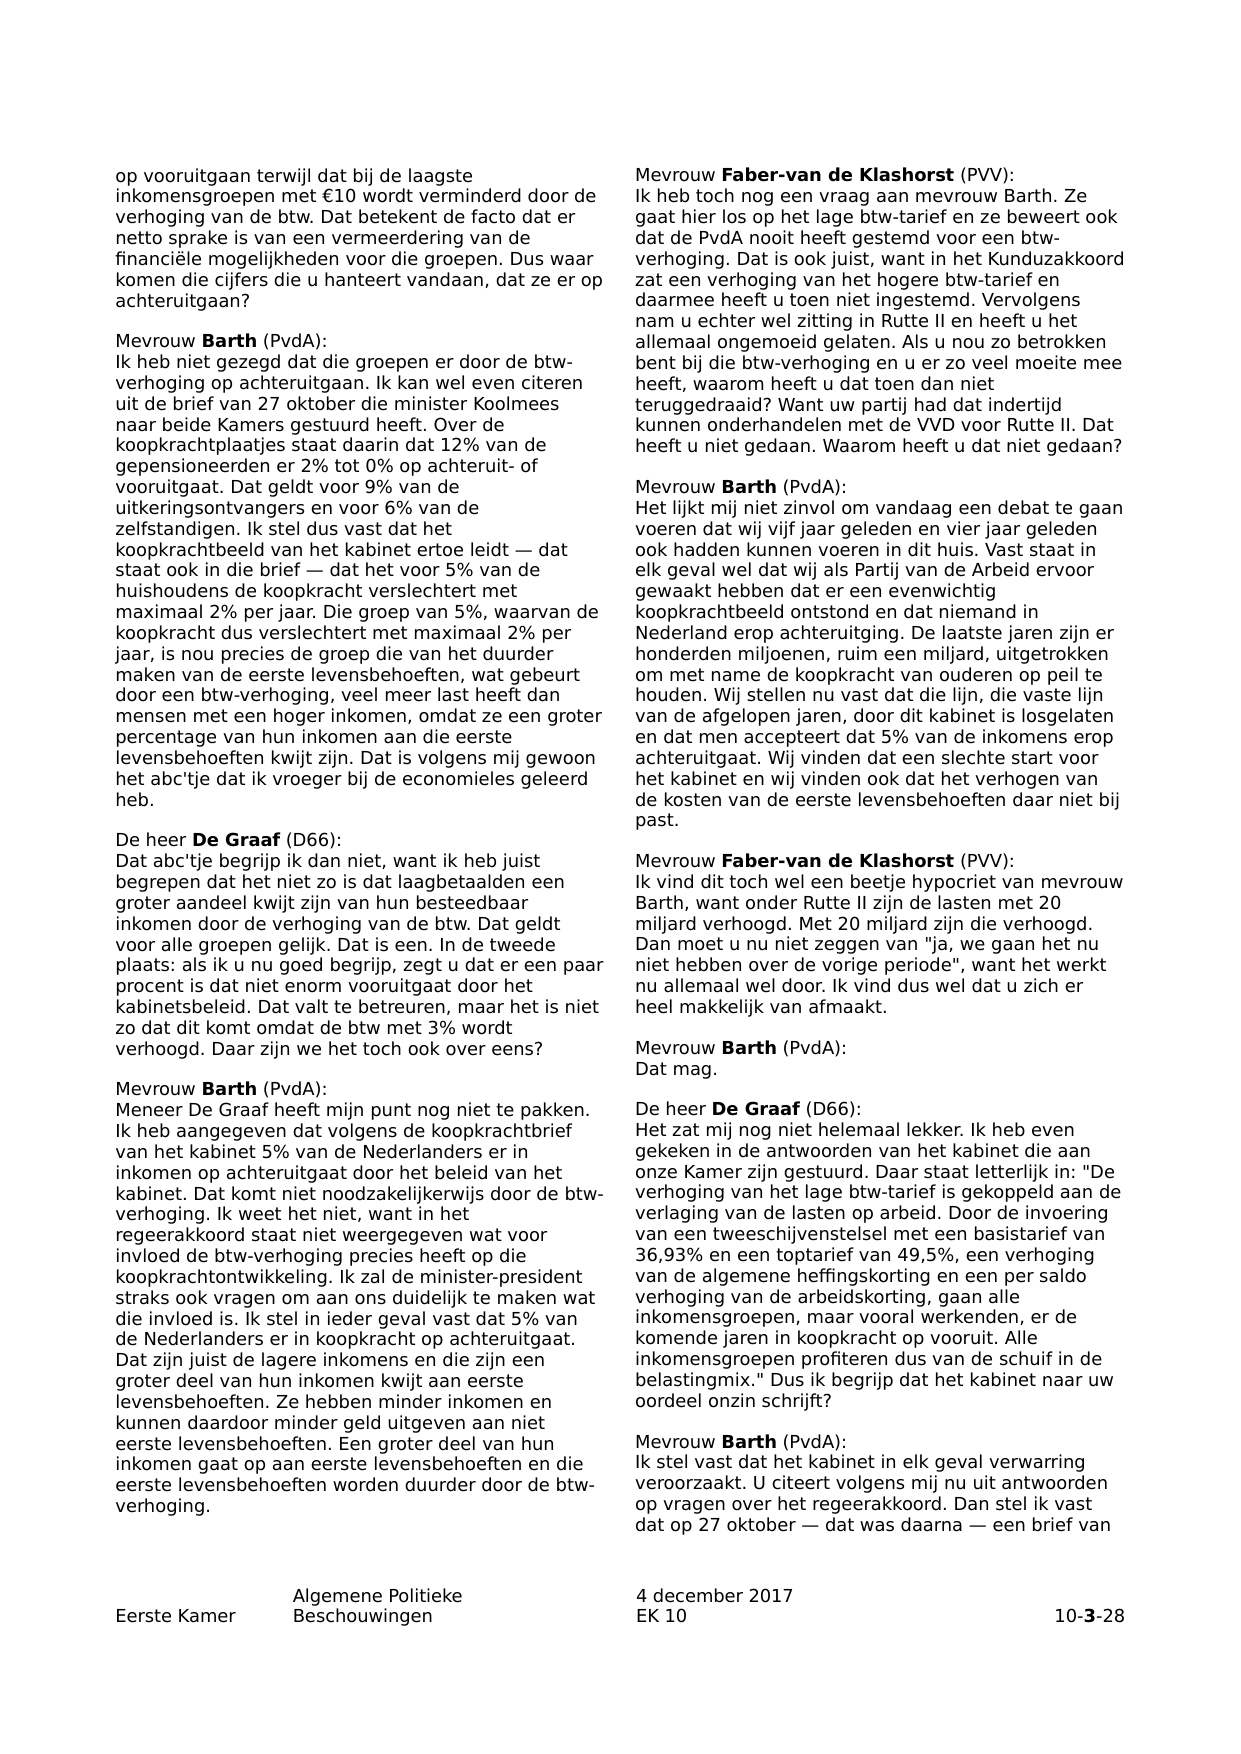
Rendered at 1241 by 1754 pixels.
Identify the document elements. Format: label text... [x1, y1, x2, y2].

text Ik stel vast dat het kabinet in elk geval verwarring veroorzaakt. U citeert volgens mij nu uit antwoorden op vragen over het regeerakkoord. Dan stel ik vast dat op 27 oktober — dat was daarna — een brief van [635, 1452, 1125, 1536]
text Het lijkt mij niet zinvol om vandaag een debat te gaan voeren dat wij vijf jaar geleden en vier jaar geleden ook hadden kunnen voeren in dit huis. Vast staat in elk geval wel dat wij als Partij van de Arbeid ervoor gewaakt hebben dat er een evenwichtig koopkrachtbeeld ontstond en dat niemand in Nederland erop achteruitging. De laatste jaren zijn er honderden miljoenen, ruim een miljard, uitgetrokken om met name de koopkracht van ouderen op peil te houden. Wij stellen nu vast dat die lijn, die vaste lijn van de afgelopen jaren, door dit kabinet is losgelaten en dat men accepteert dat 5% van de inkomens erop achteruitgaat. Wij vinden dat een slechte start voor het kabinet en wij vinden ook dat het verhogen van de kosten van de eerste levensbehoeften daar niet bij past. [635, 498, 1125, 831]
text Mevrouw Barth (PvdA): [635, 477, 1125, 498]
text Mevrouw Faber-van de Klashorst (PVV): [635, 851, 1125, 872]
text Mevrouw Barth (PvdA): [115, 331, 605, 352]
text Dat abc'tje begrijp ik dan niet, want ik heb juist begrepen dat het niet zo is dat laagbetaalden een groter aandeel kwijt zijn van hun besteedbaar inkomen door de verhoging van de btw. Dat geldt voor alle groepen gelijk. Dat is een. In de tweede plaats: als ik u nu goed begrijp, zegt u dat er een paar procent is dat niet enorm vooruitgaat door het kabinetsbeleid. Dat valt te betreuren, maar het is niet zo dat dit komt omdat de btw met 3% wordt verhoogd. Daar zijn we het toch ook over eens? [115, 851, 605, 1059]
text De heer De Graaf (D66): [115, 830, 605, 851]
text Mevrouw Barth (PvdA): [635, 1431, 1125, 1452]
text Ik heb toch nog een vraag aan mevrouw Barth. Ze gaat hier los op het lage btw-tarief en ze beweert ook dat de PvdA nooit heeft gestemd voor een btw-verhoging. Dat is ook juist, want in het Kunduzakkoord zat een verhoging van het hogere btw-tarief en daarmee heeft u toen niet ingestemd. Vervolgens nam u echter wel zitting in Rutte II en heeft u het allemaal ongemoeid gelaten. Als u nou zo betrokken bent bij die btw-verhoging en u er zo veel moeite mee heeft, waarom heeft u dat toen dan niet teruggedraaid? Want uw partij had dat indertijd kunnen onderhandelen met de VVD voor Rutte II. Dat heeft u niet gedaan. Waarom heeft u dat niet gedaan? [635, 186, 1125, 457]
text Mevrouw Barth (PvdA): [635, 1037, 1125, 1058]
text op vooruitgaan terwijl dat bij de laagste inkomensgroepen met €10 wordt verminderd door de verhoging van de btw. Dat betekent de facto dat er netto sprake is van een vermeerdering van de financiële mogelijkheden voor die groepen. Dus waar komen die cijfers die u hanteert vandaan, dat ze er op achteruitgaan? [115, 165, 605, 311]
text Mevrouw Barth (PvdA): [115, 1079, 605, 1100]
text Ik heb niet gezegd dat die groepen er door de btw-verhoging op achteruitgaan. Ik kan wel even citeren uit de brief van 27 oktober die minister Koolmees naar beide Kamers gestuurd heeft. Over de koopkrachtplaatjes staat daarin dat 12% van de gepensioneerden er 2% tot 0% op achteruit- of vooruitgaat. Dat geldt voor 9% van de uitkeringsontvangers en voor 6% van de zelfstandigen. Ik stel dus vast dat het koopkrachtbeeld van het kabinet ertoe leidt — dat staat ook in die brief — dat het voor 5% van de huishoudens de koopkracht verslechtert met maximaal 2% per jaar. Die groep van 5%, waarvan de koopkracht dus verslechtert met maximaal 2% per jaar, is nou precies de groep die van het duurder maken van de eerste levensbehoeften, wat gebeurt door een btw-verhoging, veel meer last heeft dan mensen met een hoger inkomen, omdat ze een groter percentage van hun inkomen aan die eerste levensbehoeften kwijt zijn. Dat is volgens mij gewoon het abc'tje dat ik vroeger bij de economieles geleerd heb. [115, 352, 605, 810]
text Mevrouw Faber-van de Klashorst (PVV): [635, 165, 1125, 186]
text Ik vind dit toch wel een beetje hypocriet van mevrouw Barth, want onder Rutte II zijn de lasten met 20 miljard verhoogd. Met 20 miljard zijn die verhoogd. Dan moet u nu niet zeggen van "ja, we gaan het nu niet hebben over de vorige periode", want het werkt nu allemaal wel door. Ik vind dus wel dat u zich er heel makkelijk van afmaakt. [635, 872, 1125, 1017]
text Het zat mij nog niet helemaal lekker. Ik heb even gekeken in de antwoorden van het kabinet die aan onze Kamer zijn gestuurd. Daar staat letterlijk in: "De verhoging van het lage btw-tarief is gekoppeld aan de verlaging van de lasten op arbeid. Door de invoering van een tweeschijvenstelsel met een basistarief van 36,93% en een toptarief van 49,5%, een verhoging van de algemene heffingskorting en een per saldo verhoging van de arbeidskorting, gaan alle inkomensgroepen, maar vooral werkenden, er de komende jaren in koopkracht op vooruit. Alle inkomensgroepen profiteren dus van de schuif in de belastingmix." Dus ik begrijp dat het kabinet naar uw oordeel onzin schrijft? [635, 1120, 1125, 1411]
text De heer De Graaf (D66): [635, 1099, 1125, 1120]
text Dat mag. [635, 1058, 1125, 1079]
text Meneer De Graaf heeft mijn punt nog niet te pakken. Ik heb aangegeven dat volgens de koopkrachtbrief van het kabinet 5% van de Nederlanders er in inkomen op achteruitgaat door het beleid van het kabinet. Dat komt niet noodzakelijkerwijs door de btw-verhoging. Ik weet het niet, want in het regeerakkoord staat niet weergegeven wat voor invloed de btw-verhoging precies heeft op die koopkrachtontwikkeling. Ik zal de minister-president straks ook vragen om aan ons duidelijk te maken wat die invloed is. Ik stel in ieder geval vast dat 5% van de Nederlanders er in koopkracht op achteruitgaat. Dat zijn juist de lagere inkomens en die zijn een groter deel van hun inkomen kwijt aan eerste levensbehoeften. Ze hebben minder inkomen en kunnen daardoor minder geld uitgeven aan niet eerste levensbehoeften. Een groter deel van hun inkomen gaat op aan eerste levensbehoeften en die eerste levensbehoeften worden duurder door de btw-verhoging. [115, 1100, 605, 1517]
